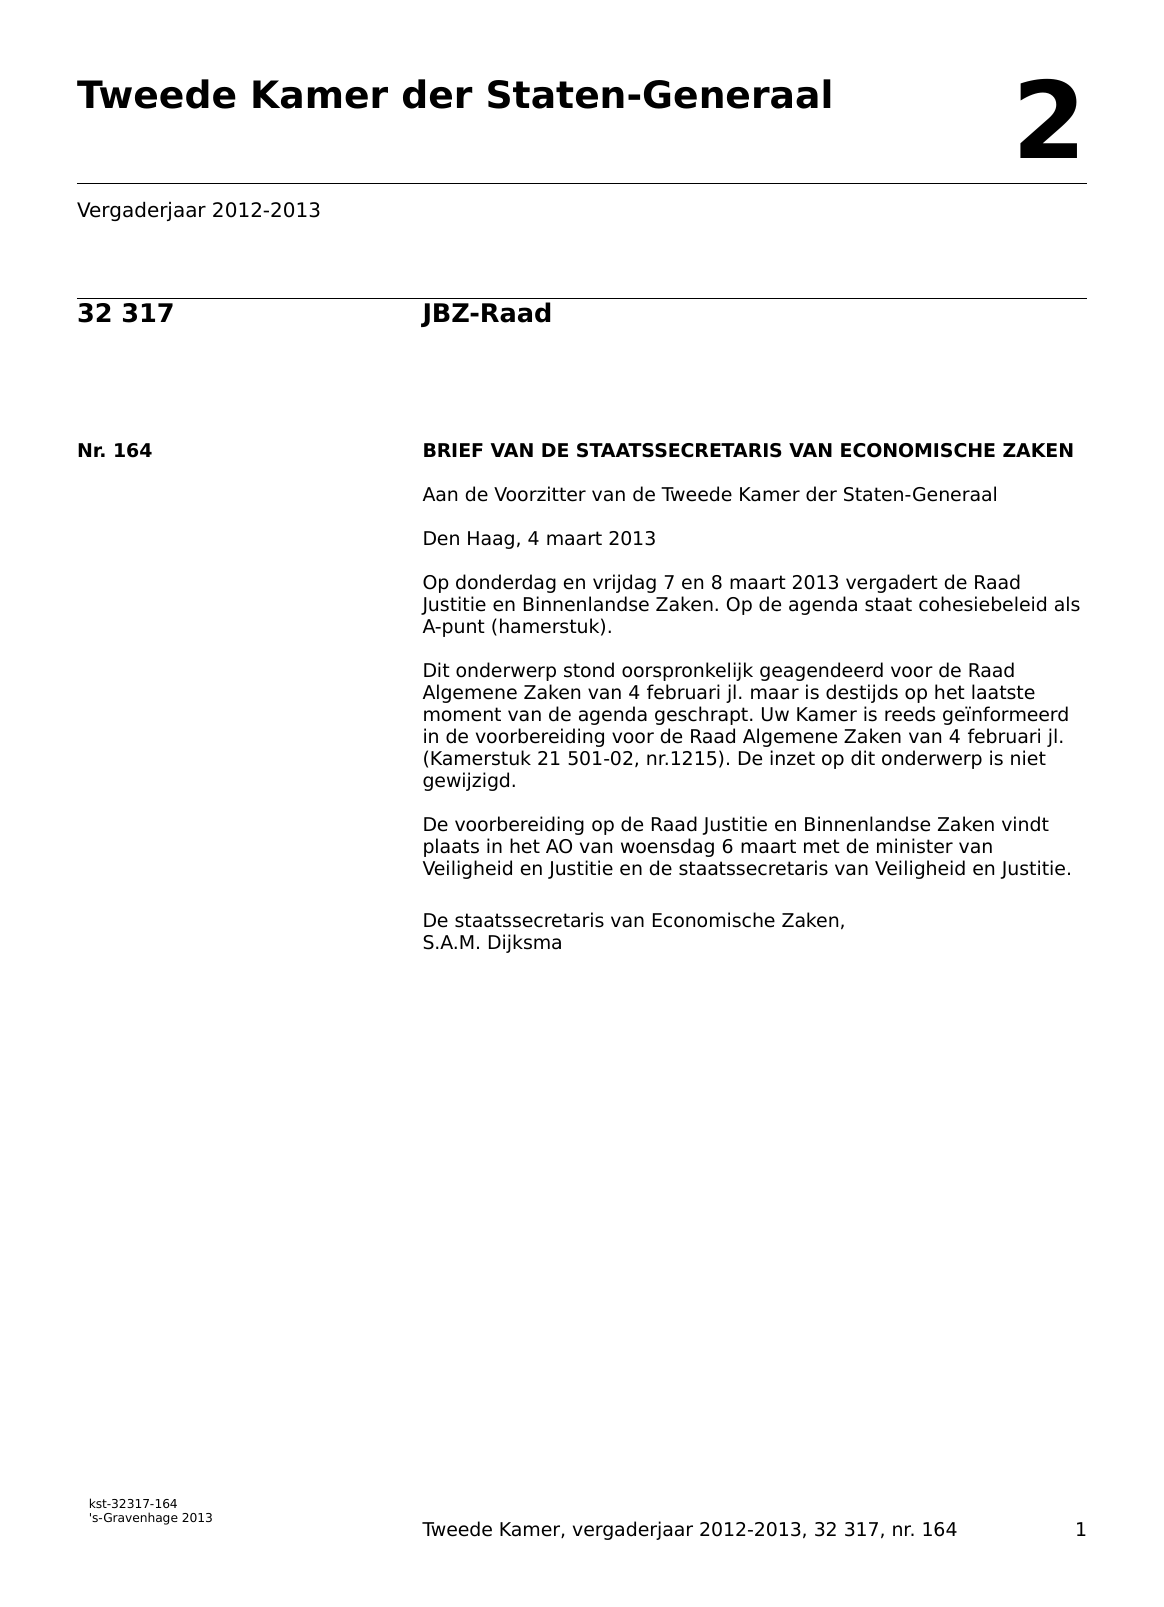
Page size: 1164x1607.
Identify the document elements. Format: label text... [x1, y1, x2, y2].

text Op donderdag en vrijdag 7 en 8 maart 2013 vergadert de Raad Justitie en Binnenlandse Zaken. Op de agenda staat cohesiebeleid als A-punt (hamerstuk). [422, 572, 1087, 638]
text kst-32317-164 [88, 1497, 323, 1511]
text Aan de Voorzitter van de Tweede Kamer der Staten-Generaal [422, 484, 1087, 506]
table_header Tweede Kamer der Staten-Generaal [77, 59, 886, 183]
text Dit onderwerp stond oorspronkelijk geagendeerd voor de Raad Algemene Zaken van 4 februari jl. maar is destijds op het laatste moment van de agenda geschrapt. Uw Kamer is reeds geïnformeerd in de voorbereiding voor de Raad Algemene Zaken van 4 februari jl. (Kamerstuk 21 501-02, nr.1215). De inzet op dit onderwerp is niet gewijzigd. [422, 660, 1087, 792]
table_header 2 [886, 59, 1087, 183]
text De voorbereiding op de Raad Justitie en Binnenlandse Zaken vindt plaats in het AO van woensdag 6 maart met de minister van Veiligheid en Justitie en de staatssecretaris van Veiligheid en Justitie. [422, 814, 1087, 880]
table_cell Vergaderjaar 2012-2013 [77, 184, 1087, 298]
subtitle Nr. 164 BRIEF VAN DE STAATSSECRETARIS VAN ECONOMISCHE ZAKEN [77, 440, 1087, 462]
text 's-Gravenhage 2013 [88, 1511, 323, 1525]
text Den Haag, 4 maart 2013 [422, 528, 1087, 550]
text De staatssecretaris van Economische Zaken, S.A.M. Dijksma [422, 910, 1087, 954]
subtitle 32 317 JBZ-Raad [77, 299, 1087, 329]
